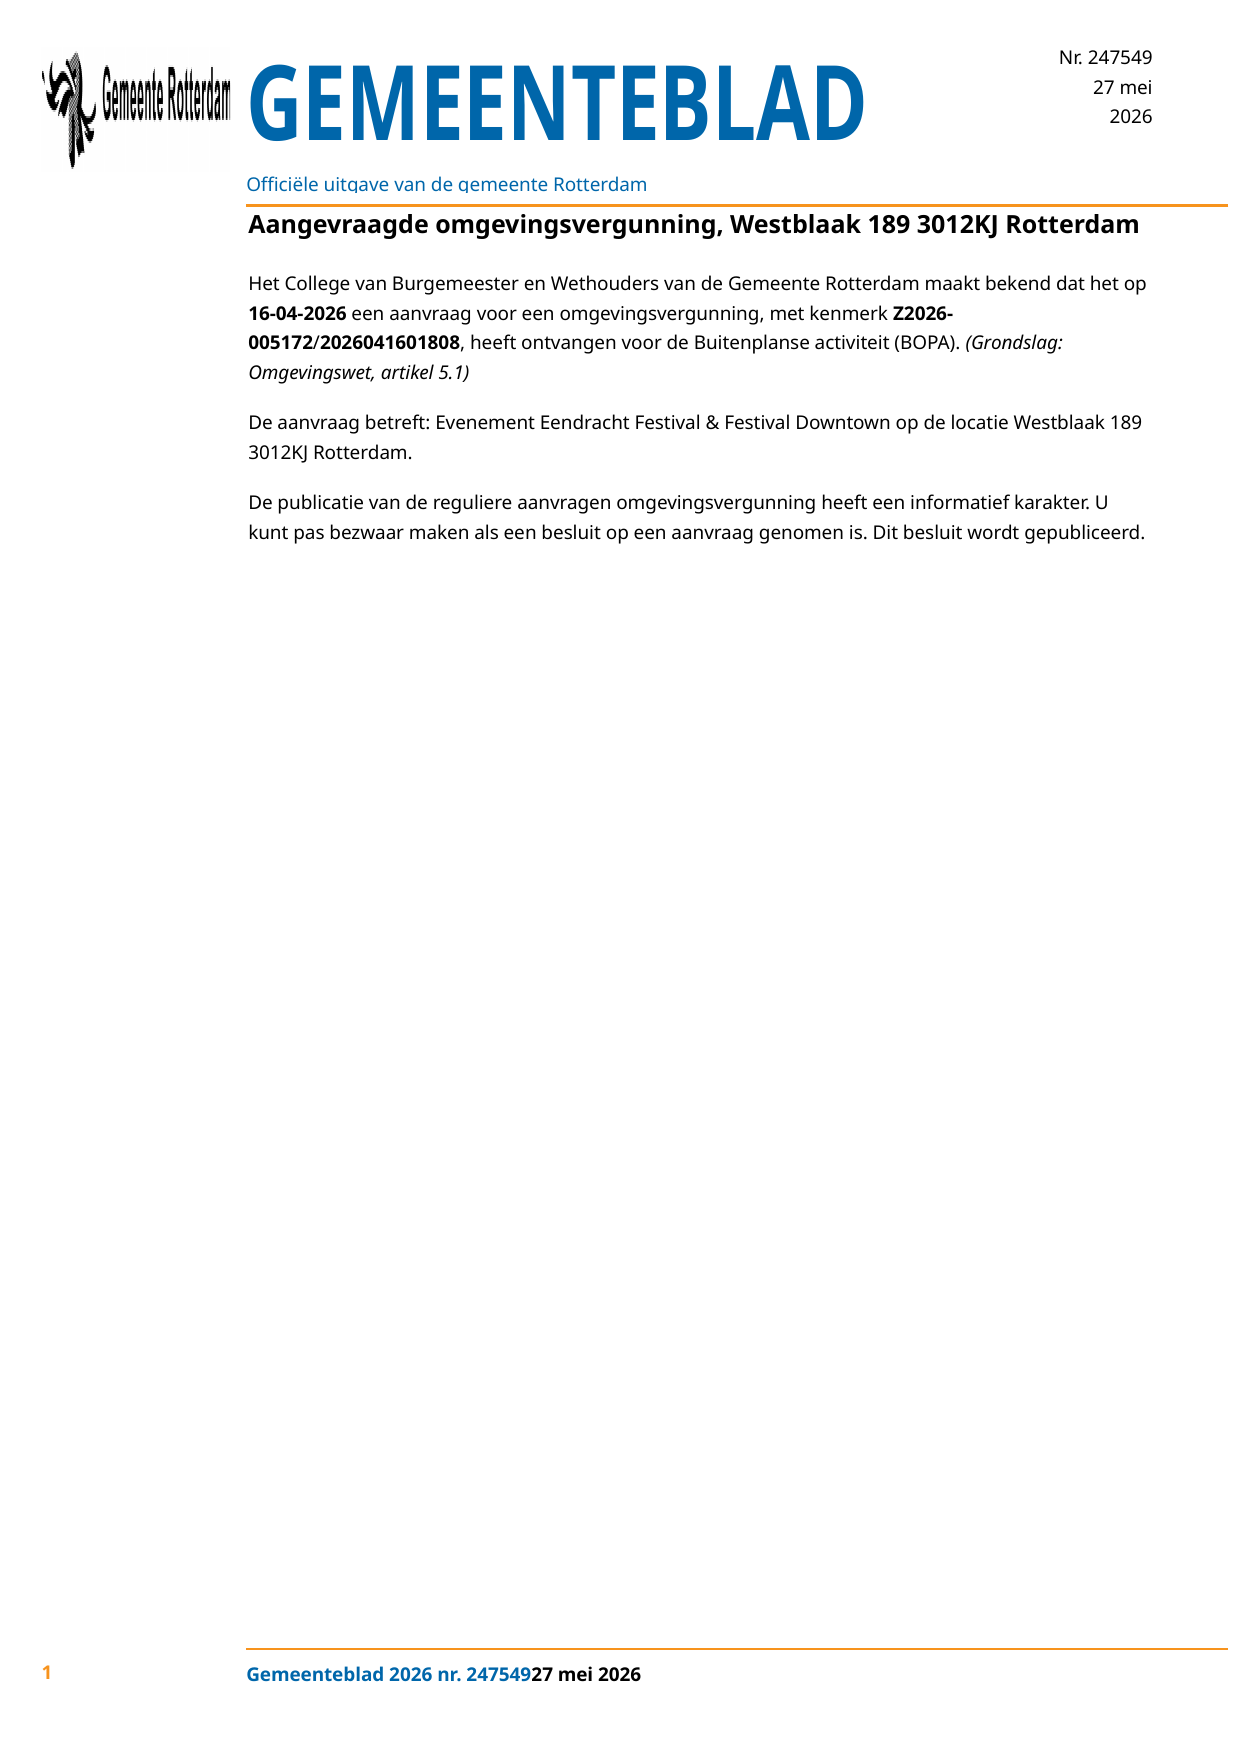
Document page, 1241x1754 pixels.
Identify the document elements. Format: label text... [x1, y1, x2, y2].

picture [41, 47, 231, 172]
text Aangevraagde omgevingsvergunning, Westblaak 189 3012KJ Rotterdam [248, 207, 1152, 241]
text De aanvraag betreft: Evenement Eendracht Festival & Festival Downtown op de locatie Westblaak 189 3012KJ Rotterdam. [248, 409, 1152, 465]
text Het College van Burgemeester en Wethouders van de Gemeente Rotterdam maakt bekend dat het op 16-04-2026 een aanvraag voor een omgevingsvergunning, met kenmerk Z2026-005172/2026041601808, heeft ontvangen voor de Buitenplanse activiteit (BOPA). (Grondslag: Omgevingswet, artikel 5.1) [248, 270, 1152, 385]
text De publicatie van de reguliere aanvragen omgevingsvergunning heeft een informatief karakter. U kunt pas bezwaar maken als een besluit op een aanvraag genomen is. Dit besluit wordt gepubliceerd. [248, 489, 1152, 545]
